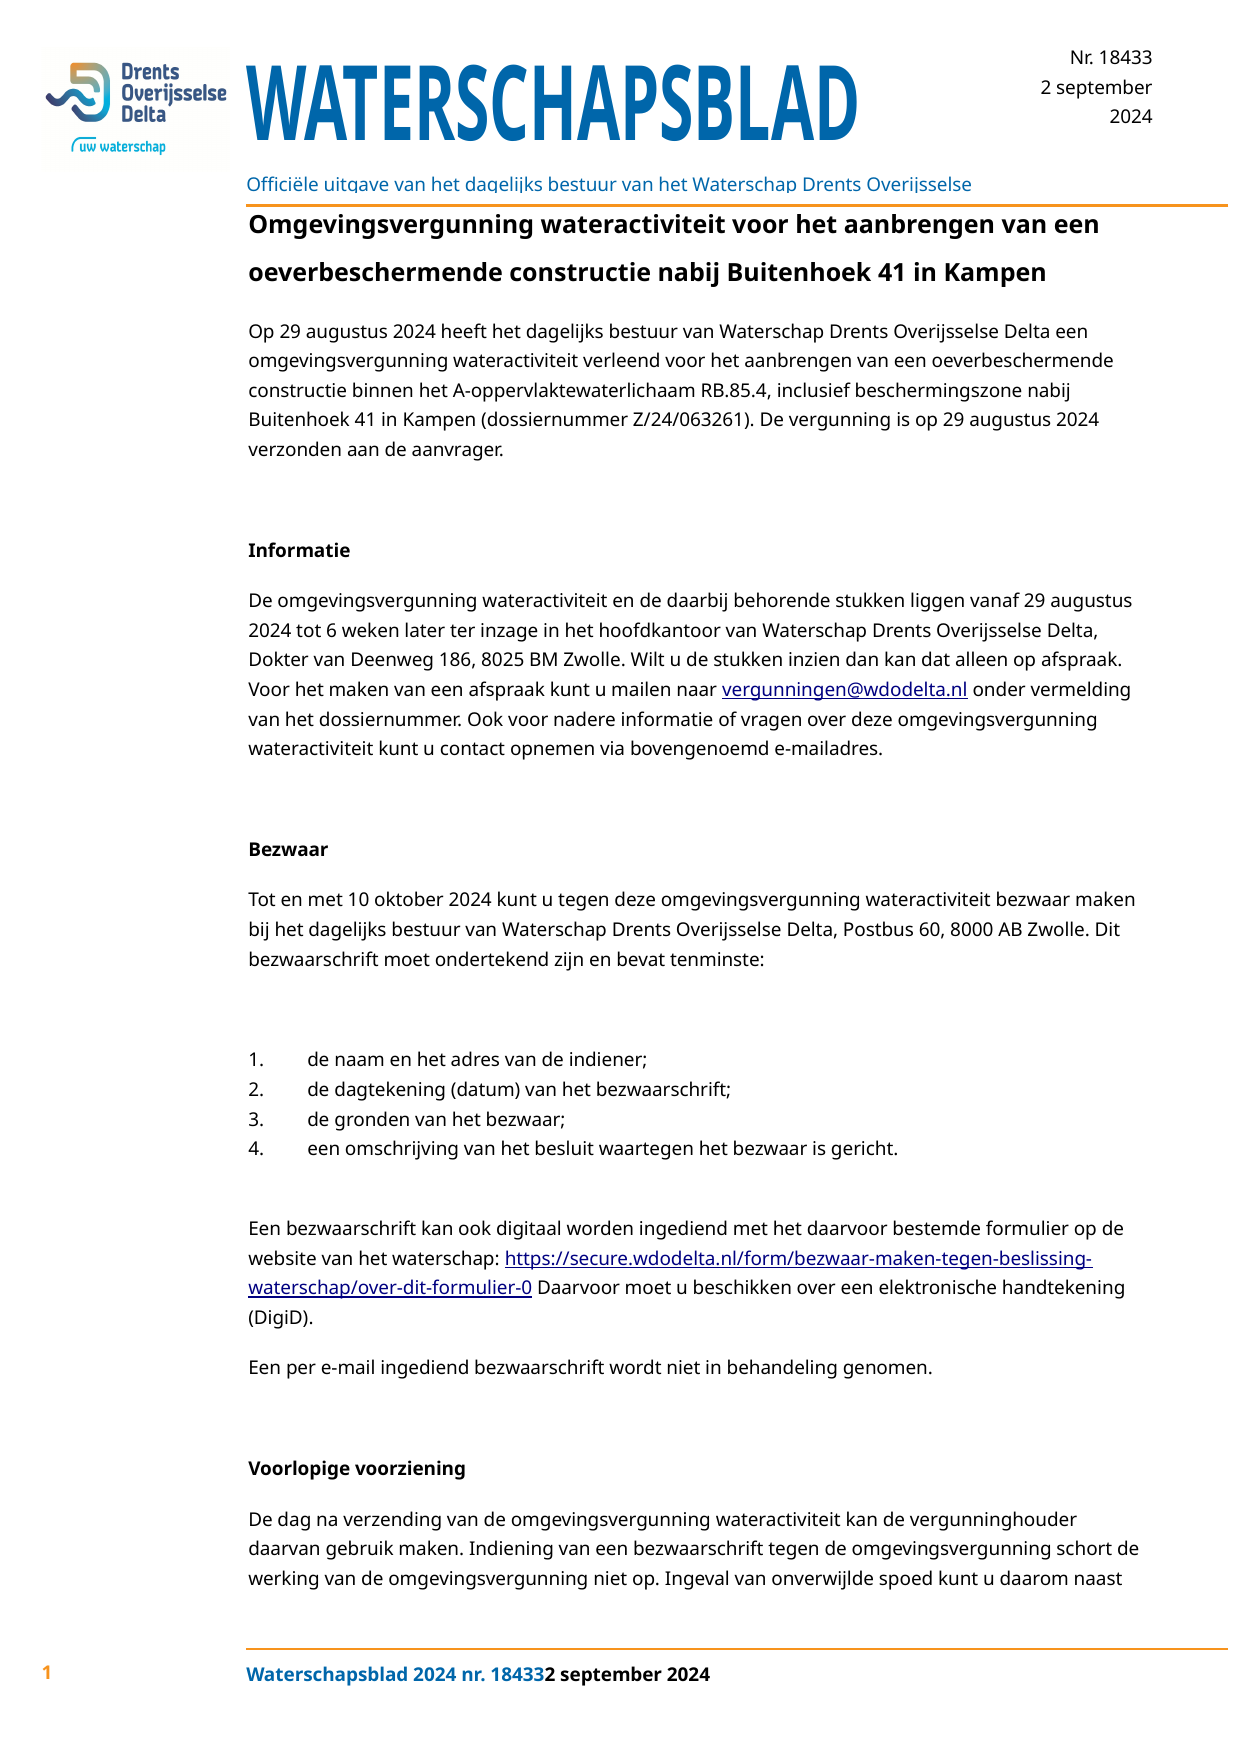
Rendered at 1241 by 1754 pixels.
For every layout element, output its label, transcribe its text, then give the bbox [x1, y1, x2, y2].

text De dag na verzending van de omgevingsvergunning wateractiviteit kan de vergunninghouder daarvan gebruik maken. Indiening van een bezwaarschrift tegen de omgevingsvergunning schort de werking van de omgevingsvergunning niet op. Ingeval van onverwijlde spoed kunt u daarom naast [248, 1506, 1152, 1591]
text Op 29 augustus 2024 heeft het dagelijks bestuur van Waterschap Drents Overijsselse Delta een omgevingsvergunning wateractiviteit verleend voor het aanbrengen van een oeverbeschermende constructie binnen het A-oppervlaktewaterlichaam RB.85.4, inclusief beschermingszone nabij Buitenhoek 41 in Kampen (dossiernummer Z/24/063261). De vergunning is op 29 augustus 2024 verzonden aan de aanvrager. [248, 318, 1152, 462]
text Tot en met 10 oktober 2024 kunt u tegen deze omgevingsvergunning wateractiviteit bezwaar maken bij het dagelijks bestuur van Waterschap Drents Overijsselse Delta, Postbus 60, 8000 AB Zwolle. Dit bezwaarschrift moet ondertekend zijn en bevat tenminste: [248, 887, 1152, 972]
list de gronden van het bezwaar; [248, 1106, 1152, 1132]
text De omgevingsvergunning wateractiviteit en de daarbij behorende stukken liggen vanaf 29 augustus 2024 tot 6 weken later ter inzage in het hoofdkantoor van Waterschap Drents Overijsselse Delta, Dokter van Deenweg 186, 8025 BM Zwolle. Wilt u de stukken inzien dan kan dat alleen op afspraak. Voor het maken van een afspraak kunt u mailen naar vergunningen@wdodelta.nl onder vermelding van het dossiernummer. Ook voor nadere informatie of vragen over deze omgevingsvergunning wateractiviteit kunt u contact opnemen via bovengenoemd e-mailadres. [248, 587, 1152, 761]
text Bezwaar [248, 836, 1152, 862]
list de dagtekening (datum) van het bezwaarschrift; [248, 1076, 1152, 1102]
list een omschrijving van het besluit waartegen het bezwaar is gericht. [248, 1135, 1152, 1161]
text Omgevingsvergunning wateractiviteit voor het aanbrengen van een oeverbeschermende constructie nabij Buitenhoek 41 in Kampen [248, 207, 1152, 288]
text Informatie [248, 537, 1152, 563]
text Een per e-mail ingediend bezwaarschrift wordt niet in behandeling genomen. [248, 1354, 1152, 1380]
text Een bezwaarschrift kan ook digitaal worden ingediend met het daarvoor bestemde formulier op de website van het waterschap: https://secure.wdodelta.nl/form/bezwaar-maken-tegen-beslissing-waterschap/over-dit-formulier-0 Daarvoor moet u beschikken over een elektronische handtekening (DigiD). [248, 1215, 1152, 1330]
text Voorlopige voorziening [248, 1455, 1152, 1481]
list de naam en het adres van de indiener; [248, 1047, 1152, 1072]
picture [41, 47, 231, 172]
